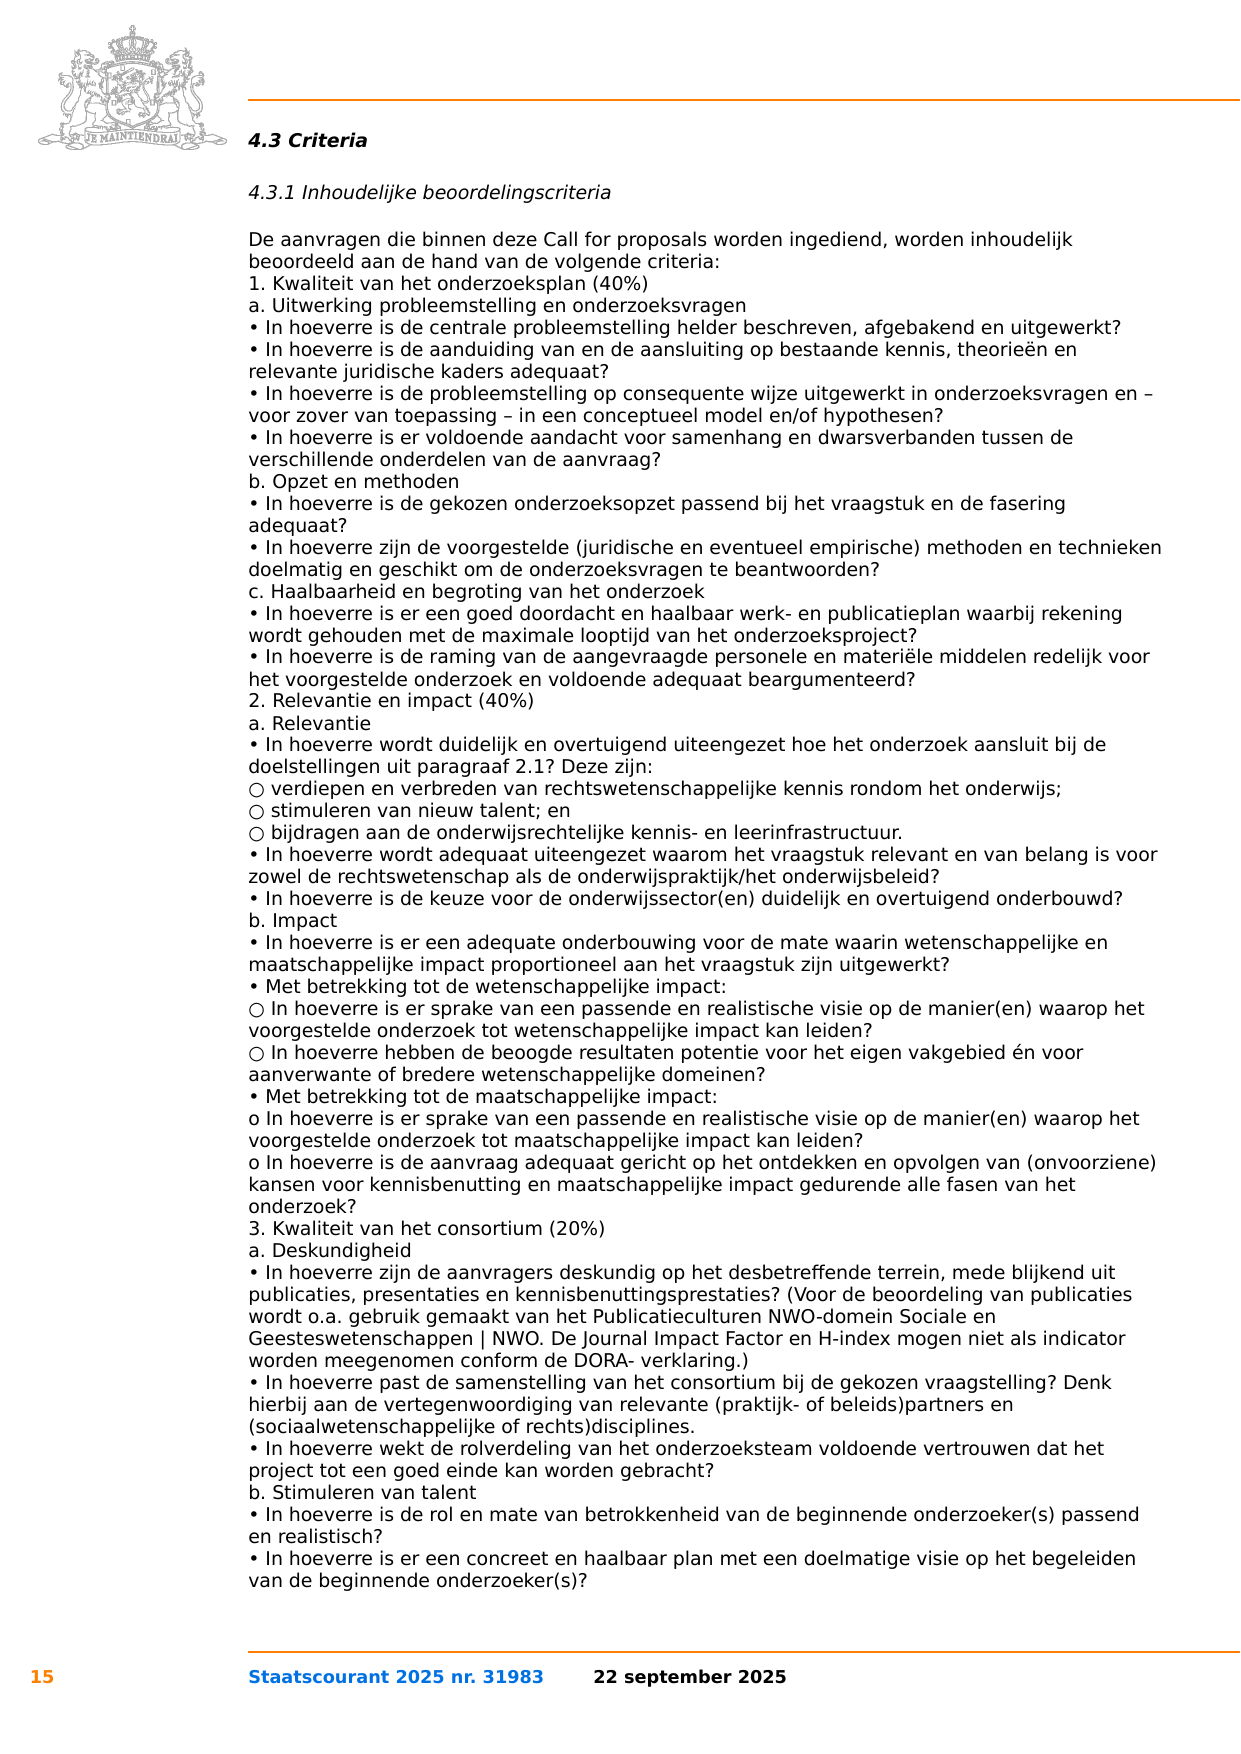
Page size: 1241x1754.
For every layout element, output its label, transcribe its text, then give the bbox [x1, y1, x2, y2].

subtitle 4.3.1 Inhoudelijke beoordelingscriteria [248, 182, 1163, 204]
text a. Deskundigheid [248, 1240, 1163, 1262]
text • In hoeverre zijn de aanvragers deskundig op het desbetreffende terrein, mede blijkend uit publicaties, presentaties en kennisbenuttingsprestaties? (Voor de beoordeling van publicaties wordt o.a. gebruik gemaakt van het Publicatieculturen NWO-domein Sociale en Geesteswetenschappen | NWO. De Journal Impact Factor en H-index mogen niet als indicator worden meegenomen conform de DORA- verklaring.) [248, 1262, 1163, 1372]
text ○ bijdragen aan de onderwijsrechtelijke kennis- en leerinfrastructuur. [248, 822, 1163, 844]
text ○ verdiepen en verbreden van rechtswetenschappelijke kennis rondom het onderwijs; [248, 778, 1163, 800]
text • In hoeverre zijn de voorgestelde (juridische en eventueel empirische) methoden en technieken doelmatig en geschikt om de onderzoeksvragen te beantwoorden? [248, 537, 1163, 581]
text • In hoeverre is de gekozen onderzoeksopzet passend bij het vraagstuk en de fasering adequaat? [248, 493, 1163, 537]
text o In hoeverre is de aanvraag adequaat gericht op het ontdekken en opvolgen van (onvoorziene) kansen voor kennisbenutting en maatschappelijke impact gedurende alle fasen van het onderzoek? [248, 1152, 1163, 1218]
text o In hoeverre is er sprake van een passende en realistische visie op de manier(en) waarop het voorgestelde onderzoek tot maatschappelijke impact kan leiden? [248, 1108, 1163, 1152]
text • In hoeverre is er voldoende aandacht voor samenhang en dwarsverbanden tussen de verschillende onderdelen van de aanvraag? [248, 427, 1163, 471]
text a. Relevantie [248, 712, 1163, 734]
text • In hoeverre is de rol en mate van betrokkenheid van de beginnende onderzoeker(s) passend en realistisch? [248, 1504, 1163, 1548]
text • In hoeverre wekt de rolverdeling van het onderzoeksteam voldoende vertrouwen dat het project tot een goed einde kan worden gebracht? [248, 1438, 1163, 1482]
text a. Uitwerking probleemstelling en onderzoeksvragen [248, 295, 1163, 317]
text • In hoeverre wordt adequaat uiteengezet waarom het vraagstuk relevant en van belang is voor zowel de rechtswetenschap als de onderwijspraktijk/het onderwijsbeleid? [248, 844, 1163, 888]
text • In hoeverre is de raming van de aangevraagde personele en materiële middelen redelijk voor het voorgestelde onderzoek en voldoende adequaat beargumenteerd? [248, 646, 1163, 690]
subtitle 4.3 Criteria [248, 130, 1163, 152]
text 1. Kwaliteit van het onderzoeksplan (40%) [248, 273, 1163, 295]
text De aanvragen die binnen deze Call for proposals worden ingediend, worden inhoudelijk beoordeeld aan de hand van de volgende criteria: [248, 229, 1163, 273]
text • In hoeverre is de centrale probleemstelling helder beschreven, afgebakend en uitgewerkt? [248, 317, 1163, 339]
text • In hoeverre is de probleemstelling op consequente wijze uitgewerkt in onderzoeksvragen en – voor zover van toepassing – in een conceptueel model en/of hypothesen? [248, 383, 1163, 427]
text 3. Kwaliteit van het consortium (20%) [248, 1218, 1163, 1240]
text • In hoeverre is de keuze voor de onderwijssector(en) duidelijk en overtuigend onderbouwd? [248, 888, 1163, 910]
text ○ In hoeverre is er sprake van een passende en realistische visie op de manier(en) waarop het voorgestelde onderzoek tot wetenschappelijke impact kan leiden? [248, 998, 1163, 1042]
text • In hoeverre is de aanduiding van en de aansluiting op bestaande kennis, theorieën en relevante juridische kaders adequaat? [248, 339, 1163, 383]
text • Met betrekking tot de maatschappelijke impact: [248, 1086, 1163, 1108]
text • In hoeverre past de samenstelling van het consortium bij de gekozen vraagstelling? Denk hierbij aan de vertegenwoordiging van relevante (praktijk- of beleids)partners en (sociaalwetenschappelijke of rechts)disciplines. [248, 1372, 1163, 1438]
text ○ stimuleren van nieuw talent; en [248, 800, 1163, 822]
text • In hoeverre is er een goed doordacht en haalbaar werk- en publicatieplan waarbij rekening wordt gehouden met de maximale looptijd van het onderzoeksproject? [248, 602, 1163, 646]
text c. Haalbaarheid en begroting van het onderzoek [248, 581, 1163, 602]
text b. Impact [248, 910, 1163, 932]
text • Met betrekking tot de wetenschappelijke impact: [248, 976, 1163, 998]
text • In hoeverre is er een concreet en haalbaar plan met een doelmatige visie op het begeleiden van de beginnende onderzoeker(s)? [248, 1548, 1163, 1592]
text b. Opzet en methoden [248, 471, 1163, 493]
text 2. Relevantie en impact (40%) [248, 690, 1163, 712]
text • In hoeverre is er een adequate onderbouwing voor de mate waarin wetenschappelijke en maatschappelijke impact proportioneel aan het vraagstuk zijn uitgewerkt? [248, 932, 1163, 976]
picture [38, 25, 227, 150]
text • In hoeverre wordt duidelijk en overtuigend uiteengezet hoe het onderzoek aansluit bij de doelstellingen uit paragraaf 2.1? Deze zijn: [248, 734, 1163, 778]
text b. Stimuleren van talent [248, 1482, 1163, 1504]
text ○ In hoeverre hebben de beoogde resultaten potentie voor het eigen vakgebied én voor aanverwante of bredere wetenschappelijke domeinen? [248, 1042, 1163, 1086]
